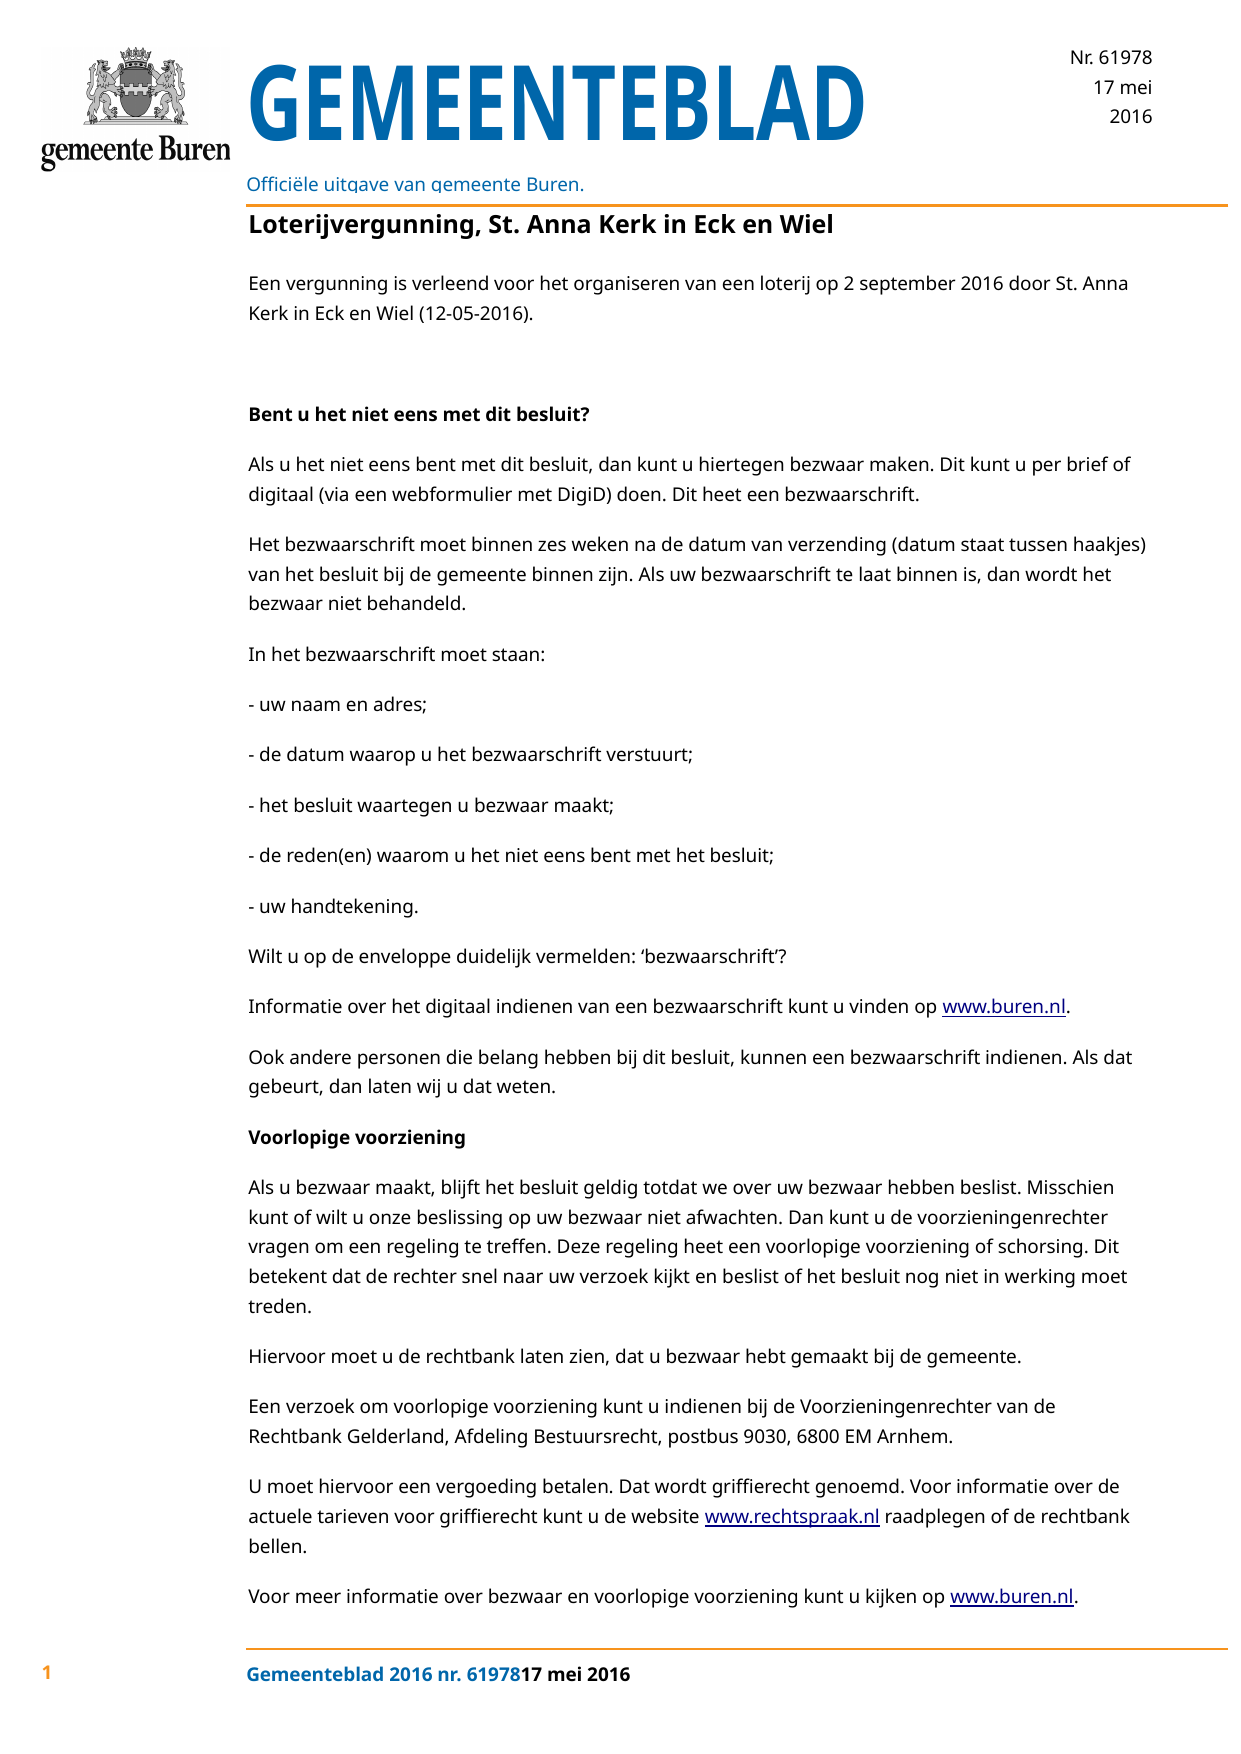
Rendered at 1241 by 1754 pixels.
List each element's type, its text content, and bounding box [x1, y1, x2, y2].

text In het bezwaarschrift moet staan: [248, 641, 1152, 666]
text Een verzoek om voorlopige voorziening kunt u indienen bij de Voorzieningenrechter van de Rechtbank Gelderland, Afdeling Bestuursrecht, postbus 9030, 6800 EM Arnhem. [248, 1394, 1152, 1449]
text Wilt u op de enveloppe duidelijk vermelden: ‘bezwaarschrift’? [248, 943, 1152, 969]
text Het bezwaarschrift moet binnen zes weken na de datum van verzending (datum staat tussen haakjes) van het besluit bij de gemeente binnen zijn. Als uw bezwaarschrift te laat binnen is, dan wordt het bezwaar niet behandeld. [248, 531, 1152, 616]
text Ook andere personen die belang hebben bij dit besluit, kunnen een bezwaarschrift indienen. Als dat gebeurt, dan laten wij u dat weten. [248, 1044, 1152, 1099]
text - uw naam en adres; [248, 691, 1152, 717]
text Als u het niet eens bent met dit besluit, dan kunt u hiertegen bezwaar maken. Dit kunt u per brief of digitaal (via een webformulier met DigiD) doen. Dit heet een bezwaarschrift. [248, 451, 1152, 506]
text - de datum waarop u het bezwaarschrift verstuurt; [248, 742, 1152, 767]
text Informatie over het digitaal indienen van een bezwaarschrift kunt u vinden op www.buren.nl. [248, 994, 1152, 1019]
text Bent u het niet eens met dit besluit? [248, 401, 1152, 426]
text U moet hiervoor een vergoeding betalen. Dat wordt griffierecht genoemd. Voor informatie over de actuele tarieven voor griffierecht kunt u de website www.rechtspraak.nl raadplegen of de rechtbank bellen. [248, 1474, 1152, 1558]
text Loterijvergunning, St. Anna Kerk in Eck en Wiel [248, 207, 1152, 241]
text - uw handtekening. [248, 893, 1152, 918]
text Hiervoor moet u de rechtbank laten zien, dat u bezwaar hebt gemaakt bij de gemeente. [248, 1343, 1152, 1369]
text - de reden(en) waarom u het niet eens bent met het besluit; [248, 842, 1152, 868]
picture [41, 47, 231, 172]
text Als u bezwaar maakt, blijft het besluit geldig totdat we over uw bezwaar hebben beslist. Misschien kunt of wilt u onze beslissing op uw bezwaar niet afwachten. Dan kunt u de voorzieningenrechter vragen om een regeling te treffen. Deze regeling heet een voorlopige voorziening of schorsing. Dit betekent dat de rechter snel naar uw verzoek kijkt en beslist of het besluit nog niet in werking moet treden. [248, 1174, 1152, 1318]
text Voor meer informatie over bezwaar en voorlopige voorziening kunt u kijken op www.buren.nl. [248, 1583, 1152, 1609]
text Een vergunning is verleend voor het organiseren van een loterij op 2 september 2016 door St. Anna Kerk in Eck en Wiel (12-05-2016). [248, 270, 1152, 326]
text Voorlopige voorziening [248, 1124, 1152, 1150]
text - het besluit waartegen u bezwaar maakt; [248, 792, 1152, 818]
